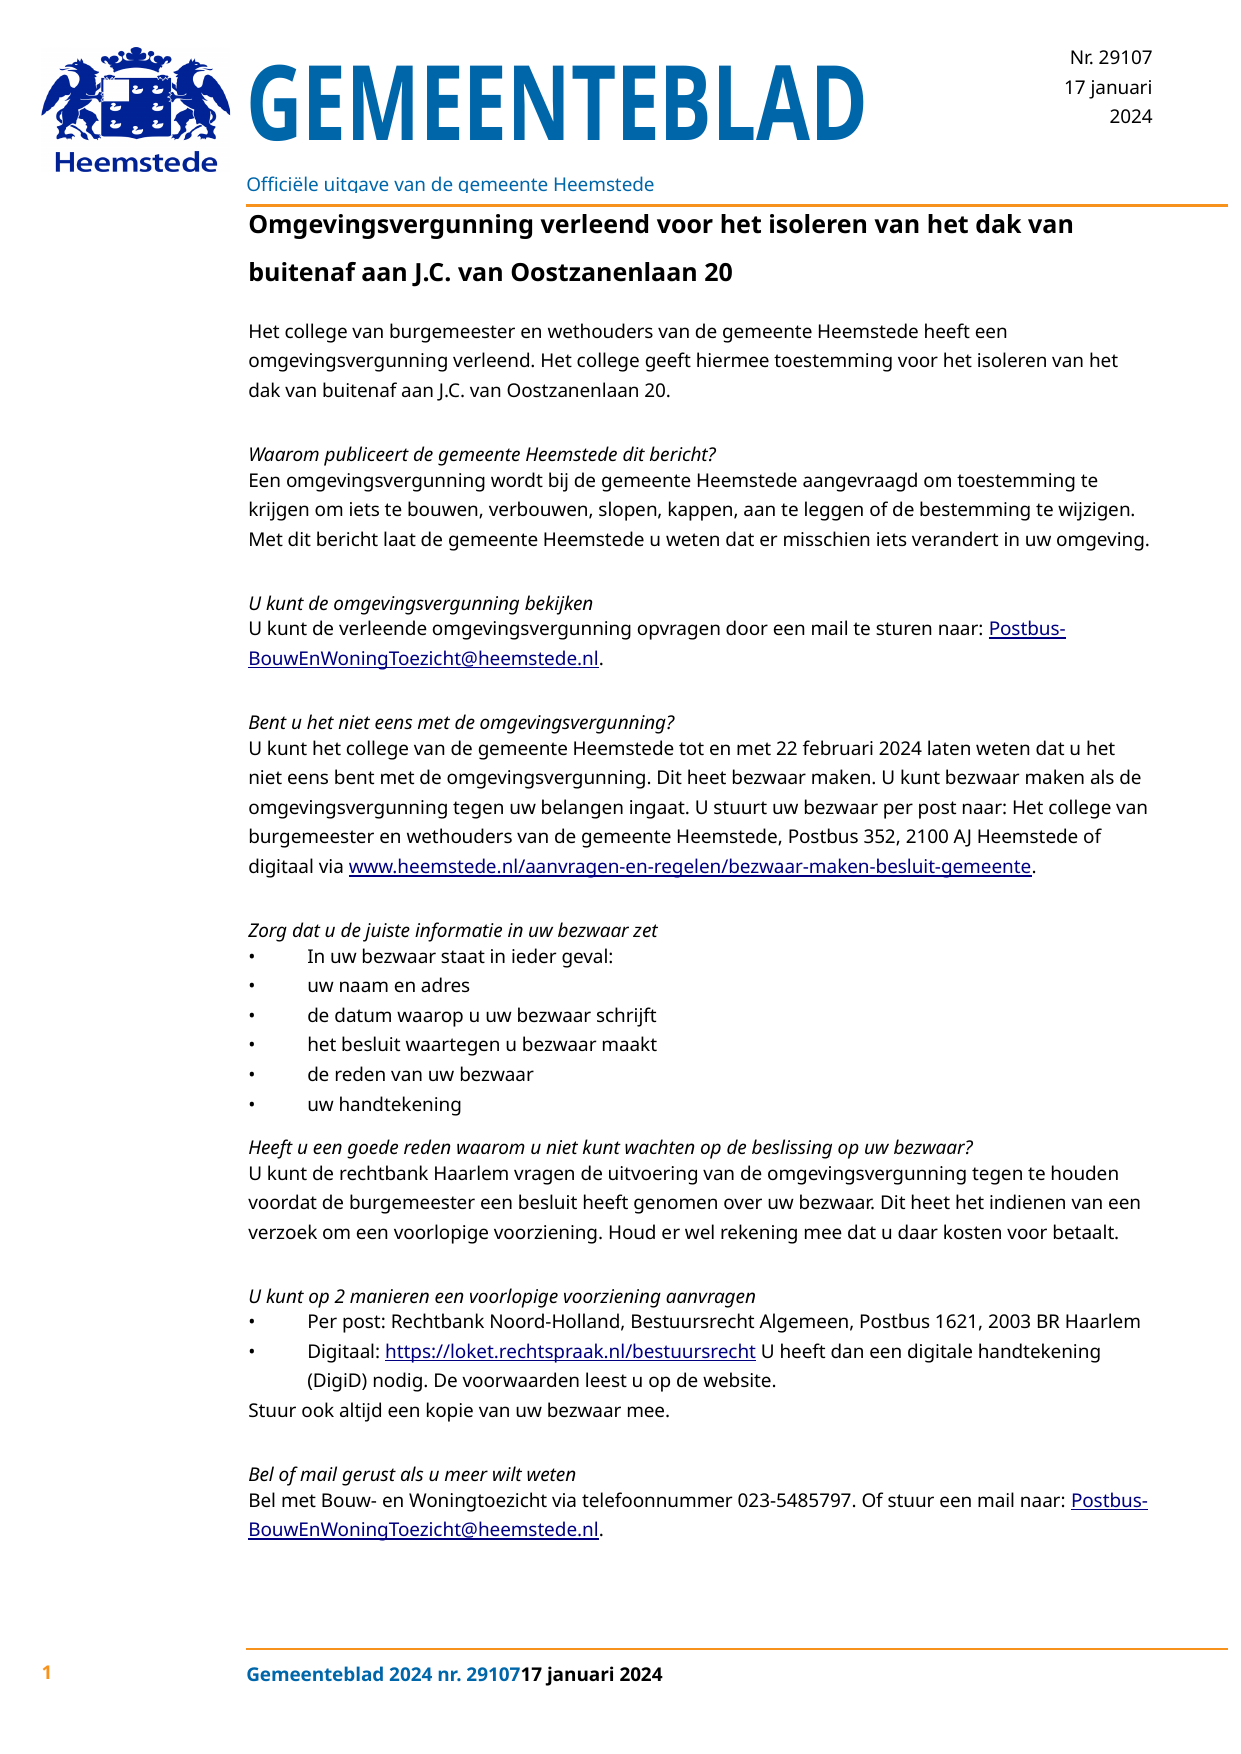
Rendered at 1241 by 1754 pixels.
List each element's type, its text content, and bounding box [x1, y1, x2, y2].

list In uw bezwaar staat in ieder geval: [248, 943, 1152, 969]
text Stuur ook altijd een kopie van uw bezwaar mee. [248, 1397, 1152, 1423]
text Bent u het niet eens met de omgevingsvergunning? [248, 709, 1152, 735]
text Waarom publiceert de gemeente Heemstede dit bericht? [248, 441, 1152, 467]
list het besluit waartegen u bezwaar maakt [248, 1032, 1152, 1057]
text Heeft u een goede reden waarom u niet kunt wachten op de beslissing op uw bezwaar? [248, 1134, 1152, 1160]
text Het college van burgemeester en wethouders van de gemeente Heemstede heeft een omgevingsvergunning verleend. Het college geeft hiermee toestemming voor het isoleren van het dak van buitenaf aan J.C. van Oostzanenlaan 20. [248, 318, 1152, 403]
text Zorg dat u de juiste informatie in uw bezwaar zet [248, 917, 1152, 943]
text U kunt de rechtbank Haarlem vragen de uitvoering van de omgevingsvergunning tegen te houden voordat de burgemeester een besluit heeft genomen over uw bezwaar. Dit heet het indienen van een verzoek om een voorlopige voorziening. Houd er wel rekening mee dat u daar kosten voor betaalt. [248, 1160, 1152, 1244]
list de reden van uw bezwaar [248, 1061, 1152, 1087]
list uw naam en adres [248, 972, 1152, 998]
text U kunt de verleende omgevingsvergunning opvragen door een mail te sturen naar: Postbus-BouwEnWoningToezicht@heemstede.nl. [248, 616, 1152, 671]
list Per post: Rechtbank Noord-Holland, Bestuursrecht Algemeen, Postbus 1621, 2003 BR Haarlem [248, 1308, 1152, 1334]
list de datum waarop u uw bezwaar schrijft [248, 1002, 1152, 1028]
text Omgevingsvergunning verleend voor het isoleren van het dak van buitenaf aan J.C. van Oostzanenlaan 20 [248, 207, 1152, 288]
text U kunt het college van de gemeente Heemstede tot en met 22 februari 2024 laten weten dat u het niet eens bent met de omgevingsvergunning. Dit heet bezwaar maken. U kunt bezwaar maken als de omgevingsvergunning tegen uw belangen ingaat. U stuurt uw bezwaar per post naar: Het college van burgemeester en wethouders van de gemeente Heemstede, Postbus 352, 2100 AJ Heemstede of digitaal via www.heemstede.nl/aanvragen-en-regelen/bezwaar-maken-besluit-gemeente. [248, 735, 1152, 879]
text Een omgevingsvergunning wordt bij de gemeente Heemstede aangevraagd om toestemming te krijgen om iets te bouwen, verbouwen, slopen, kappen, aan te leggen of de bestemming te wijzigen. Met dit bericht laat de gemeente Heemstede u weten dat er misschien iets verandert in uw omgeving. [248, 467, 1152, 552]
list Digitaal: https://loket.rechtspraak.nl/bestuursrecht U heeft dan een digitale handtekening (DigiD) nodig. De voorwaarden leest u op de website. [248, 1338, 1152, 1393]
list uw handtekening [248, 1091, 1152, 1117]
text Bel met Bouw- en Woningtoezicht via telefoonnummer 023-5485797. Of stuur een mail naar: Postbus-BouwEnWoningToezicht@heemstede.nl. [248, 1487, 1152, 1542]
picture [41, 47, 231, 172]
text U kunt de omgevingsvergunning bekijken [248, 590, 1152, 616]
text Bel of mail gerust als u meer wilt weten [248, 1461, 1152, 1487]
text U kunt op 2 manieren een voorlopige voorziening aanvragen [248, 1283, 1152, 1308]
